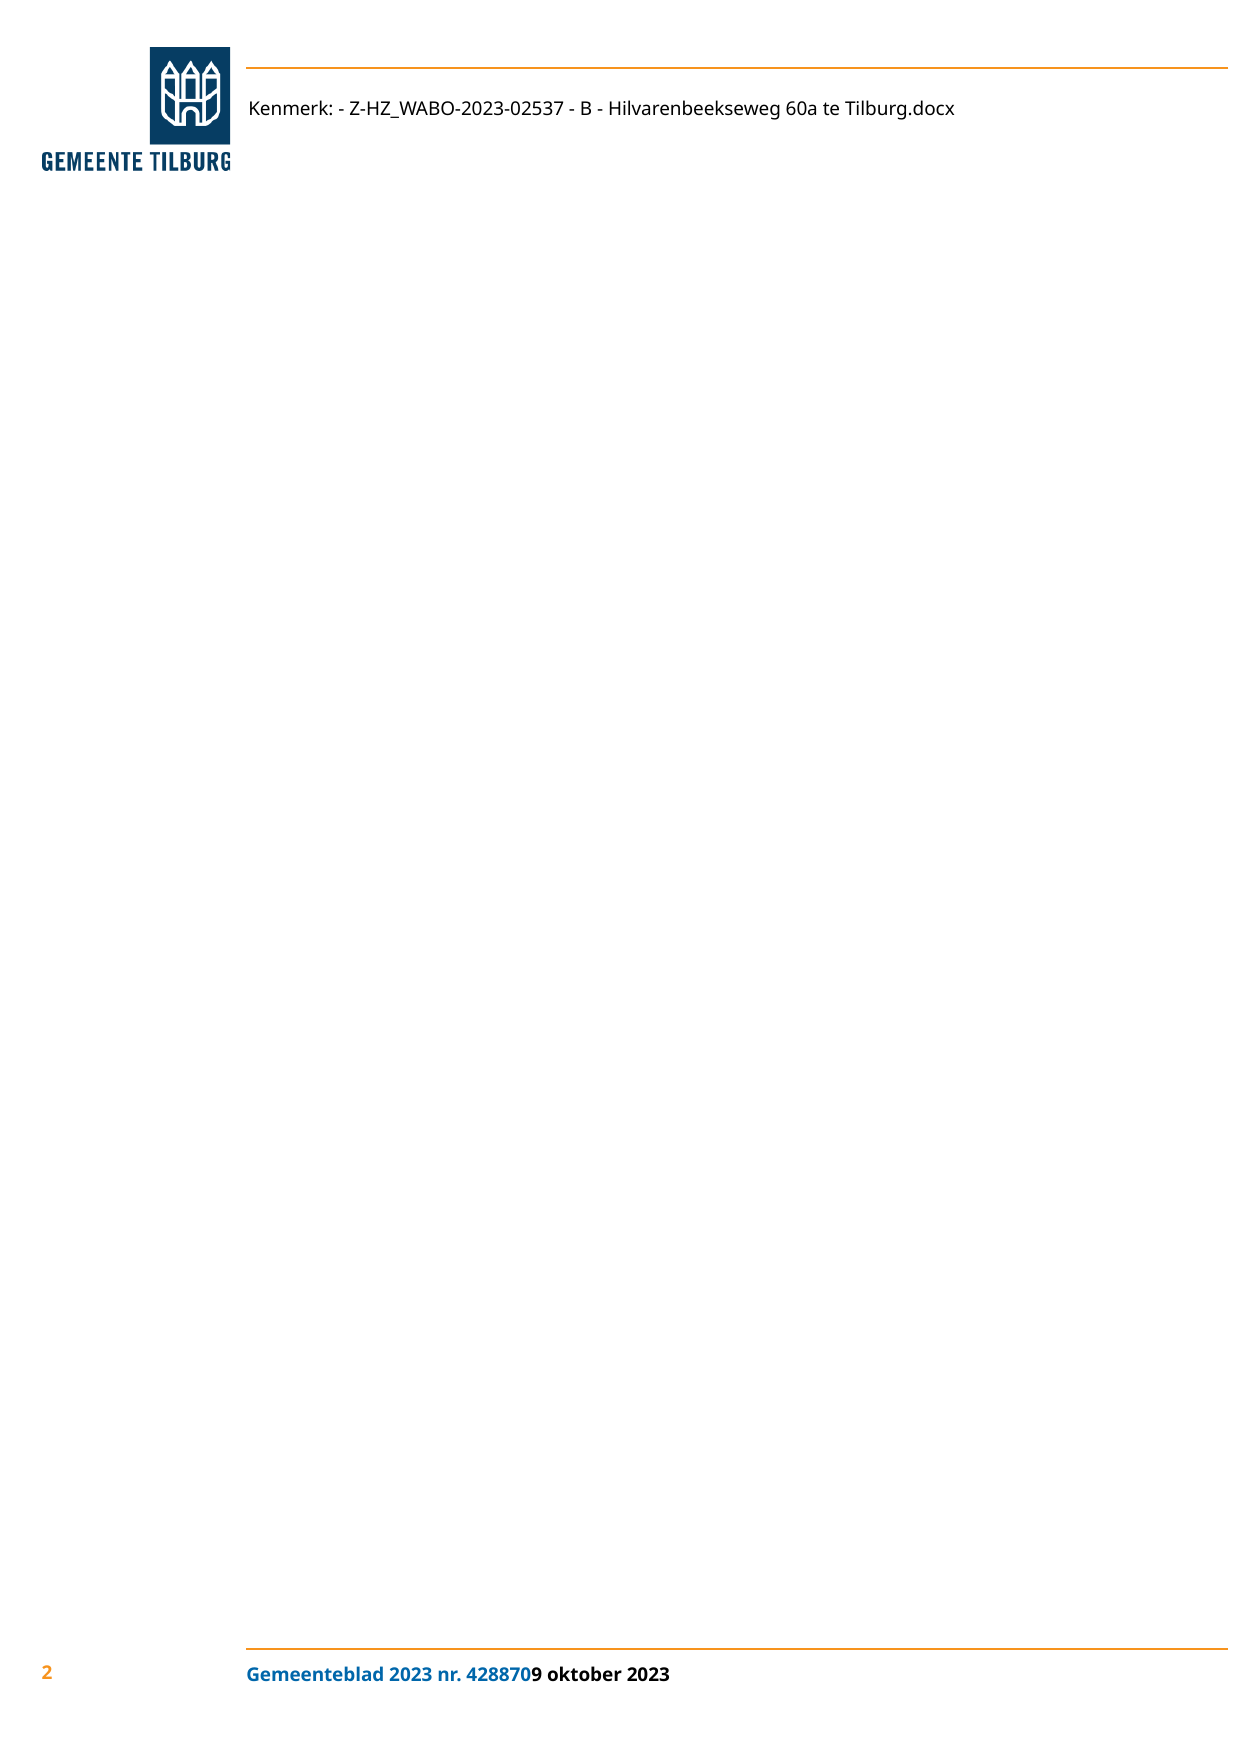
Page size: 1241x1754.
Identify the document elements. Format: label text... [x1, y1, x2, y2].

picture [41, 47, 231, 172]
text Kenmerk: - Z-HZ_WABO-2023-02537 - B - Hilvarenbeekseweg 60a te Tilburg.docx [248, 95, 1152, 121]
